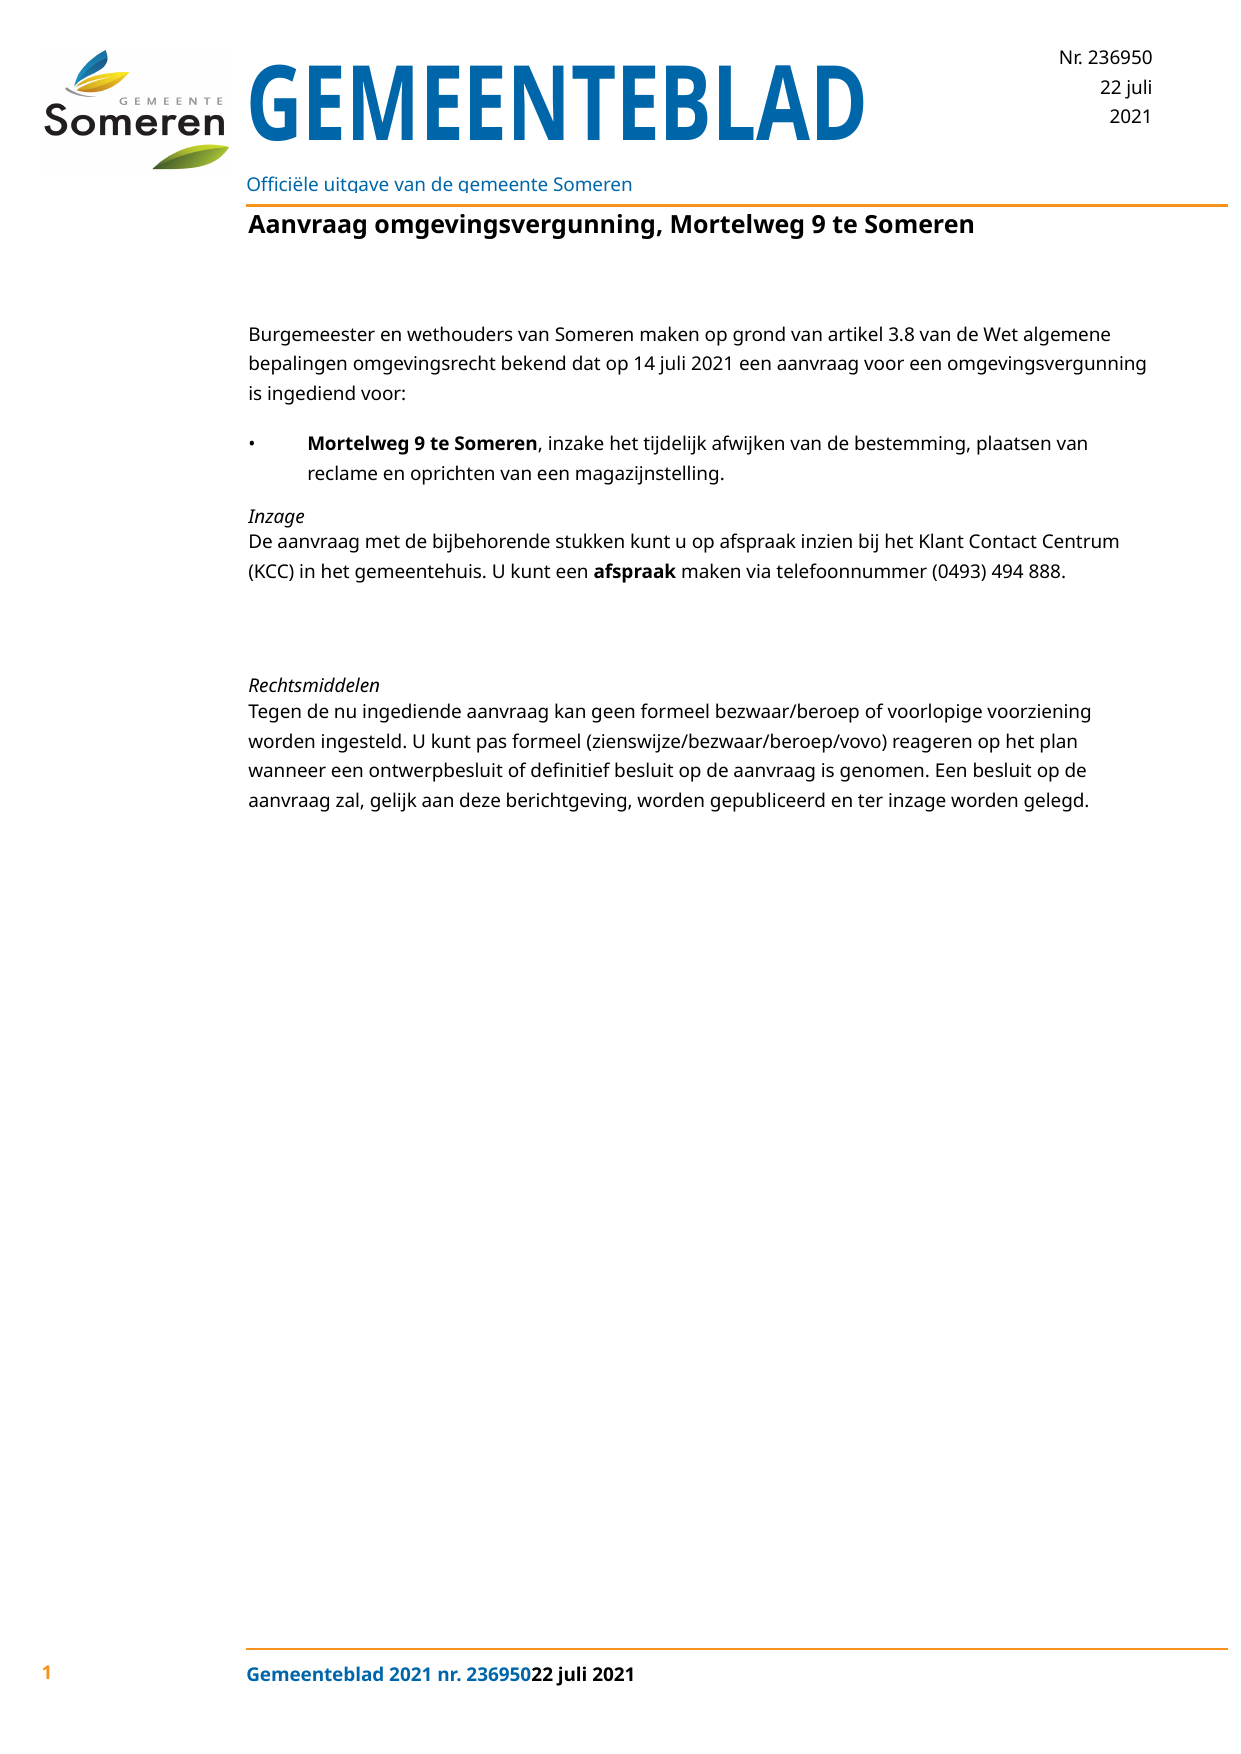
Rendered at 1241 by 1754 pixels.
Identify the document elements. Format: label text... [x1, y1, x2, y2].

text Burgemeester en wethouders van Someren maken op grond van artikel 3.8 van de Wet algemene bepalingen omgevingsrecht bekend dat op 14 juli 2021 een aanvraag voor een omgevingsvergunning is ingediend voor: [248, 321, 1152, 406]
picture [41, 47, 231, 172]
text De aanvraag met de bijbehorende stukken kunt u op afspraak inzien bij het Klant Contact Centrum (KCC) in het gemeentehuis. U kunt een afspraak maken via telefoonnummer (0493) 494 888. [248, 529, 1152, 584]
text Aanvraag omgevingsvergunning, Mortelweg 9 te Someren [248, 207, 1152, 241]
text Tegen de nu ingediende aanvraag kan geen formeel bezwaar/beroep of voorlopige voorziening worden ingesteld. U kunt pas formeel (zienswijze/bezwaar/beroep/vovo) reageren op het plan wanneer een ontwerpbesluit of definitief besluit op de aanvraag is genomen. Een besluit op de aanvraag zal, gelijk aan deze berichtgeving, worden gepubliceerd en ter inzage worden gelegd. [248, 698, 1152, 813]
list Mortelweg 9 te Someren, inzake het tijdelijk afwijken van de bestemming, plaatsen van reclame en oprichten van een magazijnstelling. [248, 430, 1152, 486]
text Inzage [248, 503, 1152, 529]
text Rechtsmiddelen [248, 673, 1152, 698]
